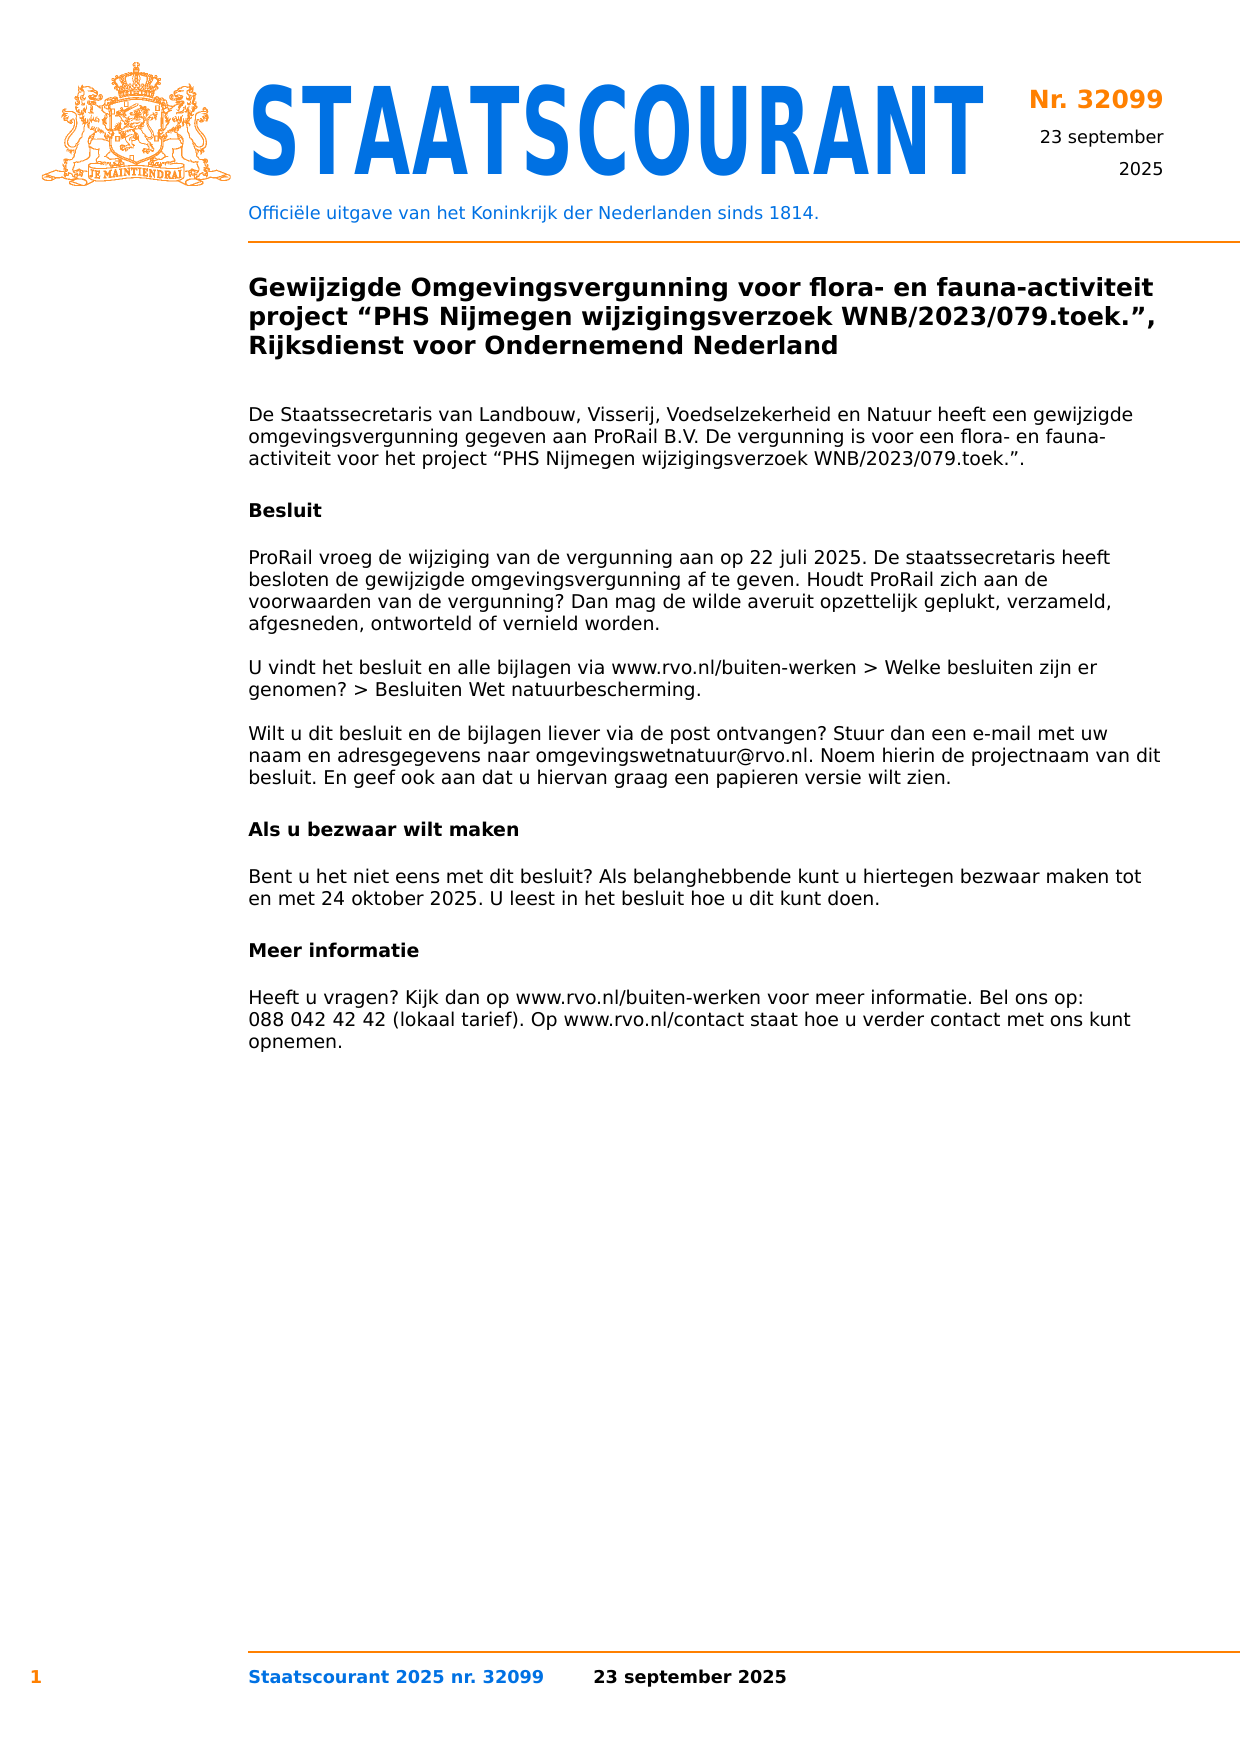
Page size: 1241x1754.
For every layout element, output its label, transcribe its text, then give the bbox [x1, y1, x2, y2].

text Bent u het niet eens met dit besluit? Als belanghebbende kunt u hiertegen bezwaar maken tot en met 24 oktober 2025. U leest in het besluit hoe u dit kunt doen. [248, 866, 1163, 910]
picture [41, 62, 231, 186]
text Heeft u vragen? Kijk dan op www.rvo.nl/buiten-werken voor meer informatie. Bel ons op: 088 042 42 42 (lokaal tarief). Op www.rvo.nl/contact staat hoe u verder contact met ons kunt opnemen. [248, 987, 1163, 1053]
table_cell 23 september [998, 121, 1240, 153]
table_cell Officiële uitgave van het Koninkrijk der Nederlanden sinds 1814. [248, 203, 1240, 241]
text ProRail vroeg de wijziging van de vergunning aan op 22 juli 2025. De staatssecretaris heeft besloten de gewijzigde omgevingsvergunning af te geven. Houdt ProRail zich aan de voorwaarden van de vergunning? Dan mag de wilde averuit opzettelijk geplukt, verzameld, afgesneden, ontworteld of vernield worden. [248, 547, 1163, 635]
text De Staatssecretaris van Landbouw, Visserij, Voedselzekerheid en Natuur heeft een gewijzigde omgevingsvergunning gegeven aan ProRail B.V. De vergunning is voor een flora- en fauna-activiteit voor het project “PHS Nijmegen wijzigingsverzoek WNB/2023/079.toek.”. [248, 404, 1163, 470]
subtitle Besluit [248, 500, 1163, 522]
text Wilt u dit besluit en de bijlagen liever via de post ontvangen? Stuur dan een e-mail met uw naam en adresgegevens naar omgevingswetnatuur@rvo.nl. Noem hierin de projectnaam van dit besluit. En geef ook aan dat u hiervan graag een papieren versie wilt zien. [248, 723, 1163, 789]
table_header STAATSCOURANT [248, 62, 998, 203]
table_header Nr. 32099 [998, 62, 1240, 121]
table_header [25, 62, 248, 241]
table_cell 2025 [998, 153, 1240, 203]
text U vindt het besluit en alle bijlagen via www.rvo.nl/buiten-werken > Welke besluiten zijn er genomen? > Besluiten Wet natuurbescherming. [248, 657, 1163, 701]
subtitle Als u bezwaar wilt maken [248, 819, 1163, 841]
subtitle Gewijzigde Omgevingsvergunning voor flora- en fauna-activiteit project “PHS Nijmegen wijzigingsverzoek WNB/2023/079.toek.”, Rijksdienst voor Ondernemend Nederland [248, 273, 1163, 361]
subtitle Meer informatie [248, 940, 1163, 962]
